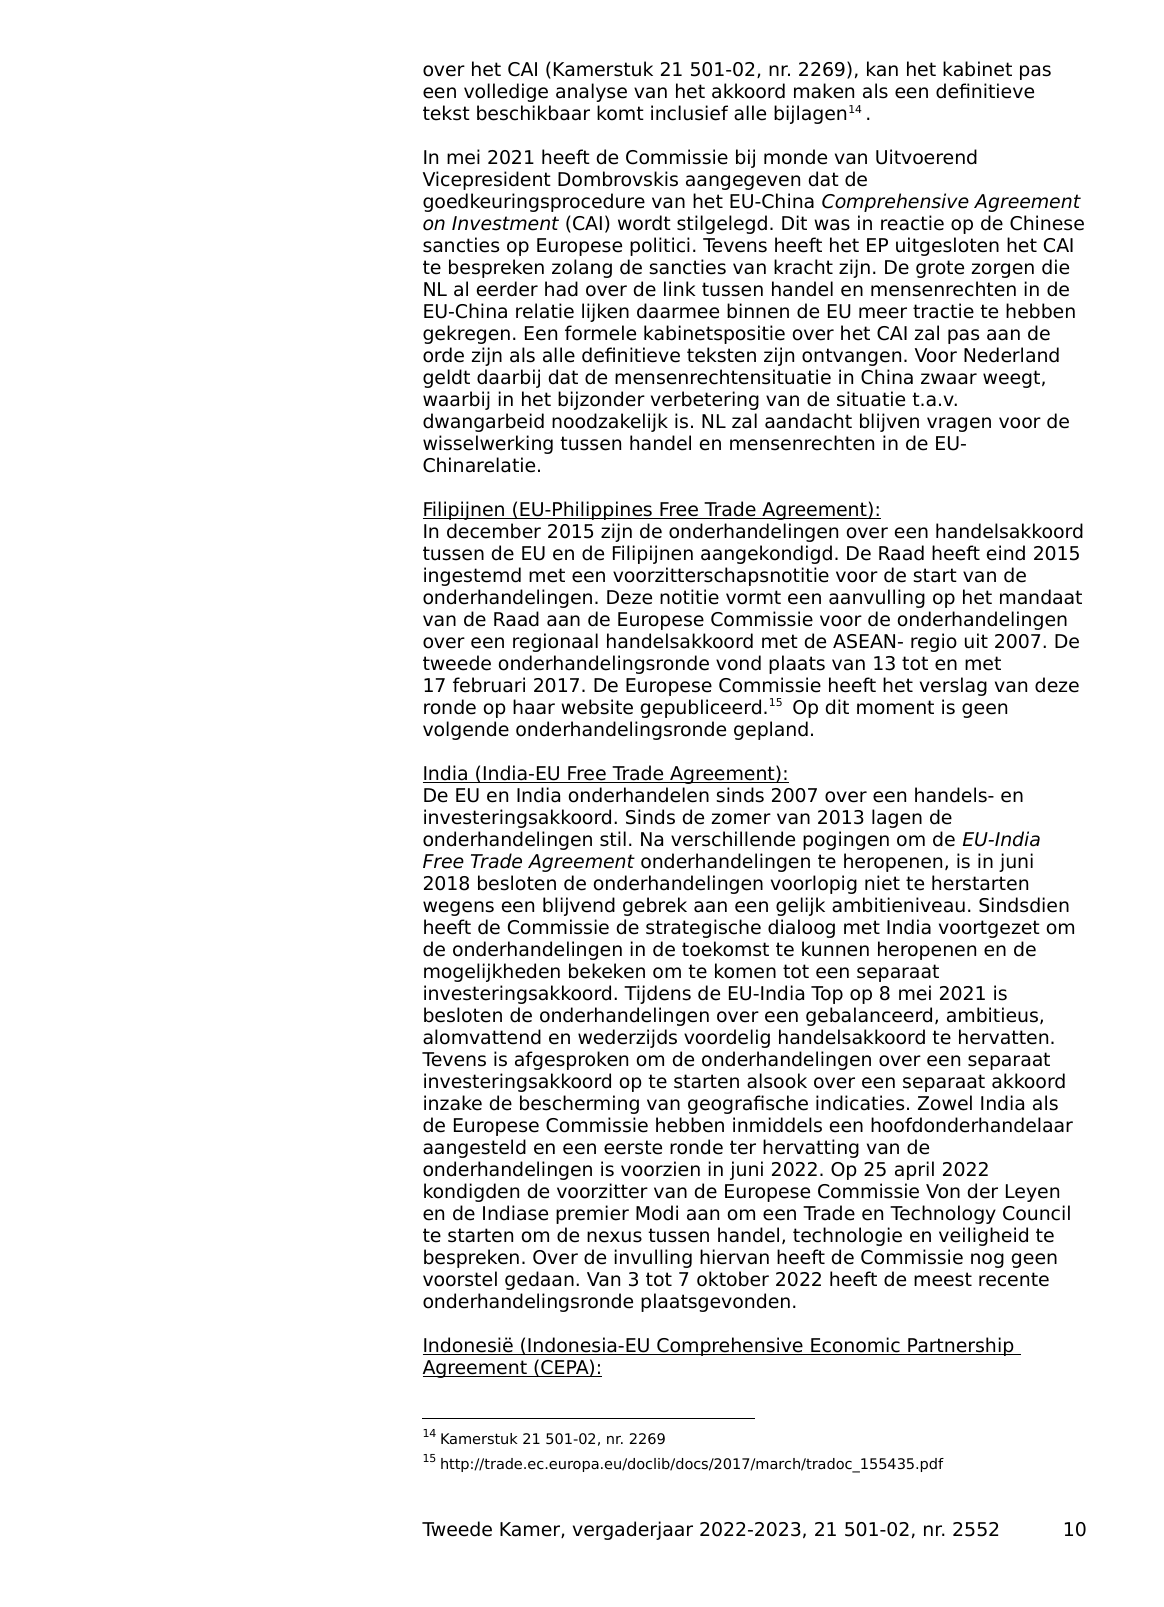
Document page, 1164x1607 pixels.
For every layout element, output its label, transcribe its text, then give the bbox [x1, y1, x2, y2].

text over het CAI (Kamerstuk 21 501-02, nr. 2269), kan het kabinet pas een volledige analyse van het akkoord maken als een definitieve tekst beschikbaar komt inclusief alle bijlagen. [422, 59, 1087, 125]
text Filipijnen (EU-Philippines Free Trade Agreement): [422, 499, 1087, 521]
text Kamerstuk 21 501-02, nr. 2269 [422, 1427, 1087, 1449]
text http://trade.ec.europa.eu/doclib/docs/2017/march/tradoc_155435.pdf [422, 1452, 1087, 1474]
text De EU en India onderhandelen sinds 2007 over een handels- en investeringsakkoord. Sinds de zomer van 2013 lagen de onderhandelingen stil. Na verschillende pogingen om de EU-India Free Trade Agreement onderhandelingen te heropenen, is in juni 2018 besloten de onderhandelingen voorlopig niet te herstarten wegens een blijvend gebrek aan een gelijk ambitieniveau. Sindsdien heeft de Commissie de strategische dialoog met India voortgezet om de onderhandelingen in de toekomst te kunnen heropenen en de mogelijkheden bekeken om te komen tot een separaat investeringsakkoord. Tijdens de EU-India Top op 8 mei 2021 is besloten de onderhandelingen over een gebalanceerd, ambitieus, alomvattend en wederzijds voordelig handelsakkoord te hervatten. Tevens is afgesproken om de onderhandelingen over een separaat investeringsakkoord op te starten alsook over een separaat akkoord inzake de bescherming van geografische indicaties. Zowel India als de Europese Commissie hebben inmiddels een hoofdonderhandelaar aangesteld en een eerste ronde ter hervatting van de onderhandelingen is voorzien in juni 2022. Op 25 april 2022 kondigden de voorzitter van de Europese Commissie Von der Leyen en de Indiase premier Modi aan om een Trade en Technology Council te starten om de nexus tussen handel, technologie en veiligheid te bespreken. Over de invulling hiervan heeft de Commissie nog geen voorstel gedaan. Van 3 tot 7 oktober 2022 heeft de meest recente onderhandelingsronde plaatsgevonden. [422, 785, 1087, 1312]
text In mei 2021 heeft de Commissie bij monde van Uitvoerend Vicepresident Dombrovskis aangegeven dat de goedkeuringsprocedure van het EU-China Comprehensive Agreement on Investment (CAI) wordt stilgelegd. Dit was in reactie op de Chinese sancties op Europese politici. Tevens heeft het EP uitgesloten het CAI te bespreken zolang de sancties van kracht zijn. De grote zorgen die NL al eerder had over de link tussen handel en mensenrechten in de EU-China relatie lijken daarmee binnen de EU meer tractie te hebben gekregen. Een formele kabinetspositie over het CAI zal pas aan de orde zijn als alle definitieve teksten zijn ontvangen. Voor Nederland geldt daarbij dat de mensenrechtensituatie in China zwaar weegt, waarbij in het bijzonder verbetering van de situatie t.a.v. dwangarbeid noodzakelijk is. NL zal aandacht blijven vragen voor de wisselwerking tussen handel en mensenrechten in de EU-Chinarelatie. [422, 147, 1087, 477]
text India (India-EU Free Trade Agreement): [422, 763, 1087, 785]
text In december 2015 zijn de onderhandelingen over een handelsakkoord tussen de EU en de Filipijnen aangekondigd. De Raad heeft eind 2015 ingestemd met een voorzitterschapsnotitie voor de start van de onderhandelingen. Deze notitie vormt een aanvulling op het mandaat van de Raad aan de Europese Commissie voor de onderhandelingen over een regionaal handelsakkoord met de ASEAN- regio uit 2007. De tweede onderhandelingsronde vond plaats van 13 tot en met 17 februari 2017. De Europese Commissie heeft het verslag van deze ronde op haar website gepubliceerd. Op dit moment is geen volgende onderhandelingsronde gepland. [422, 521, 1087, 741]
text Indonesië (Indonesia-EU Comprehensive Economic Partnership Agreement (CEPA): [422, 1335, 1087, 1379]
